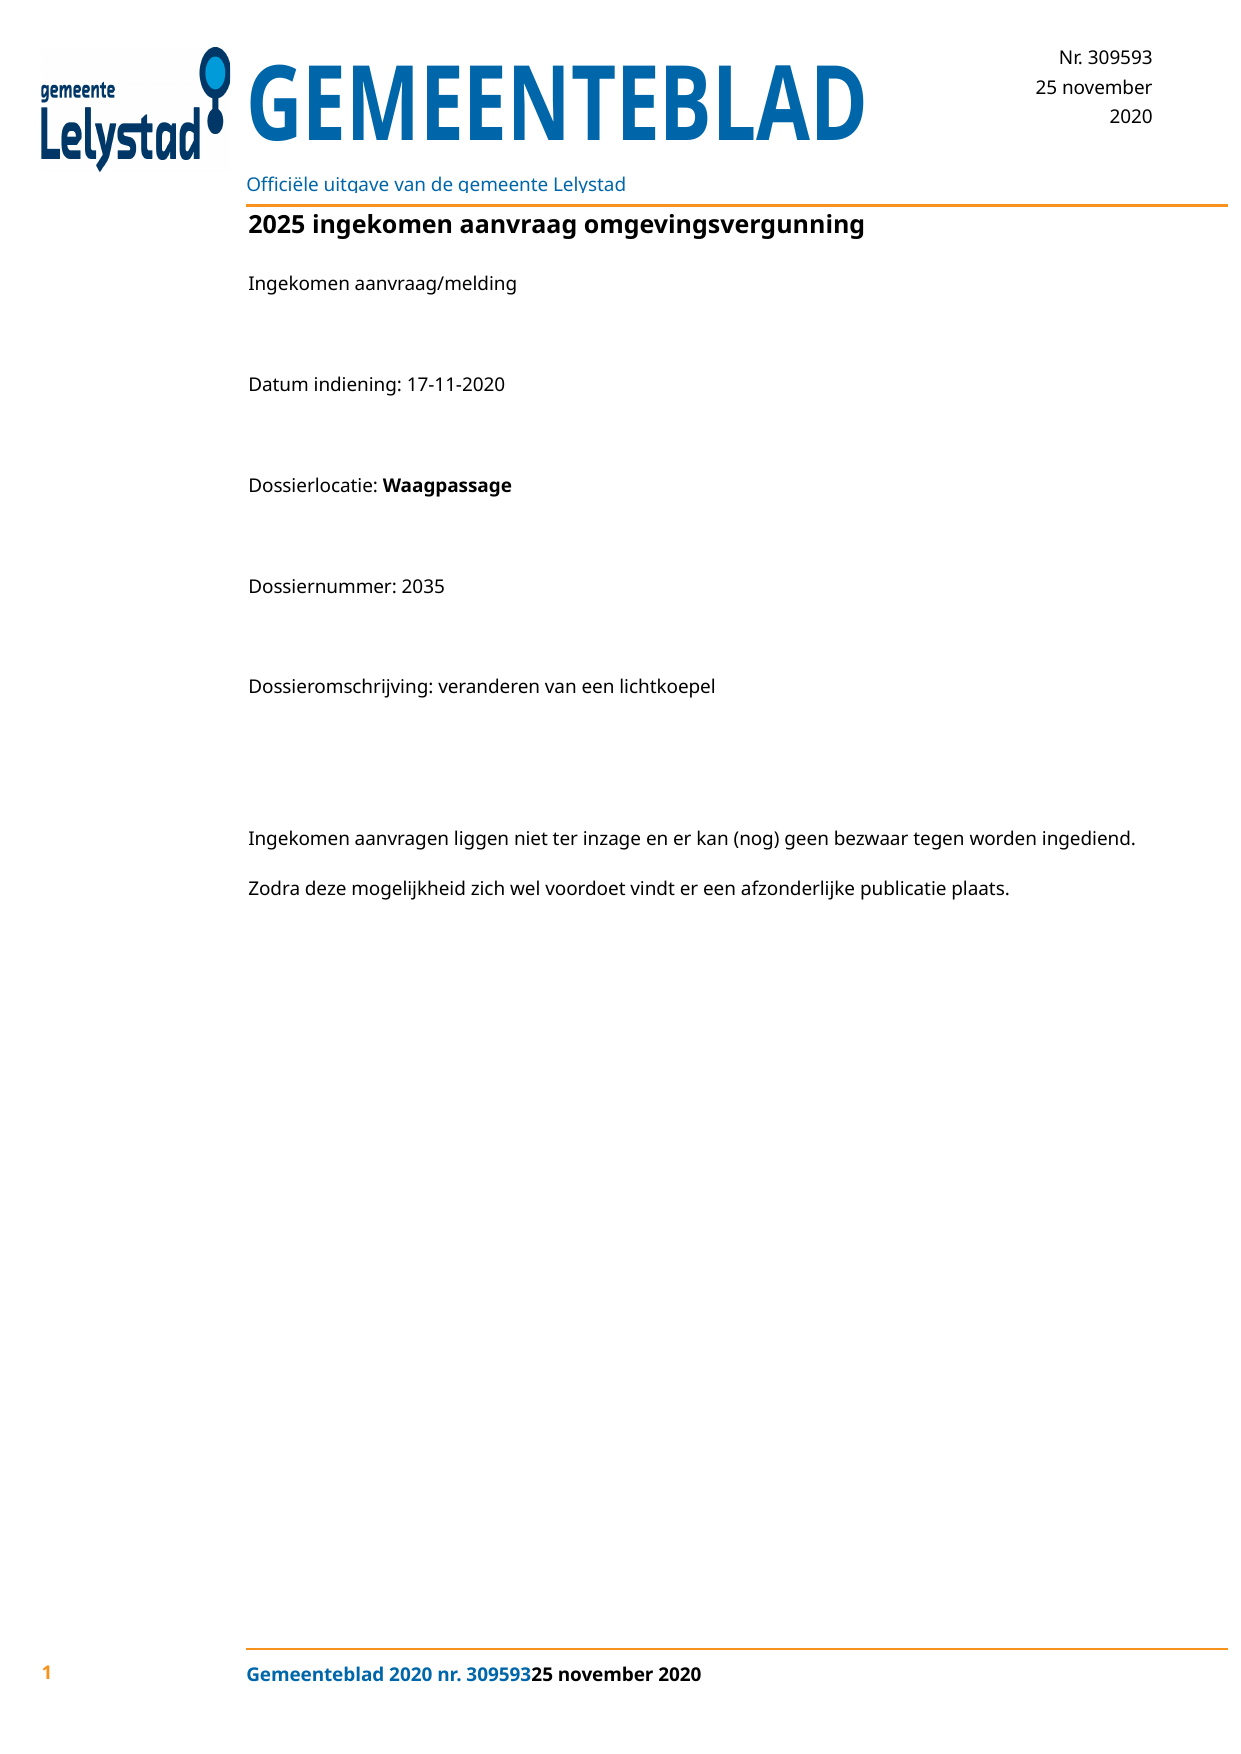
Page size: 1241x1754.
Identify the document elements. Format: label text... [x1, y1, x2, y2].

text Ingekomen aanvragen liggen niet ter inzage en er kan (nog) geen bezwaar tegen worden ingediend. [248, 825, 1152, 851]
picture [41, 47, 231, 172]
text Dossierlocatie: Waagpassage [248, 472, 1152, 498]
text Dossieromschrijving: veranderen van een lichtkoepel [248, 674, 1152, 699]
text Dossiernummer: 2035 [248, 573, 1152, 598]
text Zodra deze mogelijkheid zich wel voordoet vindt er een afzonderlijke publicatie plaats. [248, 875, 1152, 901]
text Datum indiening: 17-11-2020 [248, 371, 1152, 397]
text 2025 ingekomen aanvraag omgevingsvergunning [248, 207, 1152, 241]
text Ingekomen aanvraag/melding [248, 270, 1152, 296]
